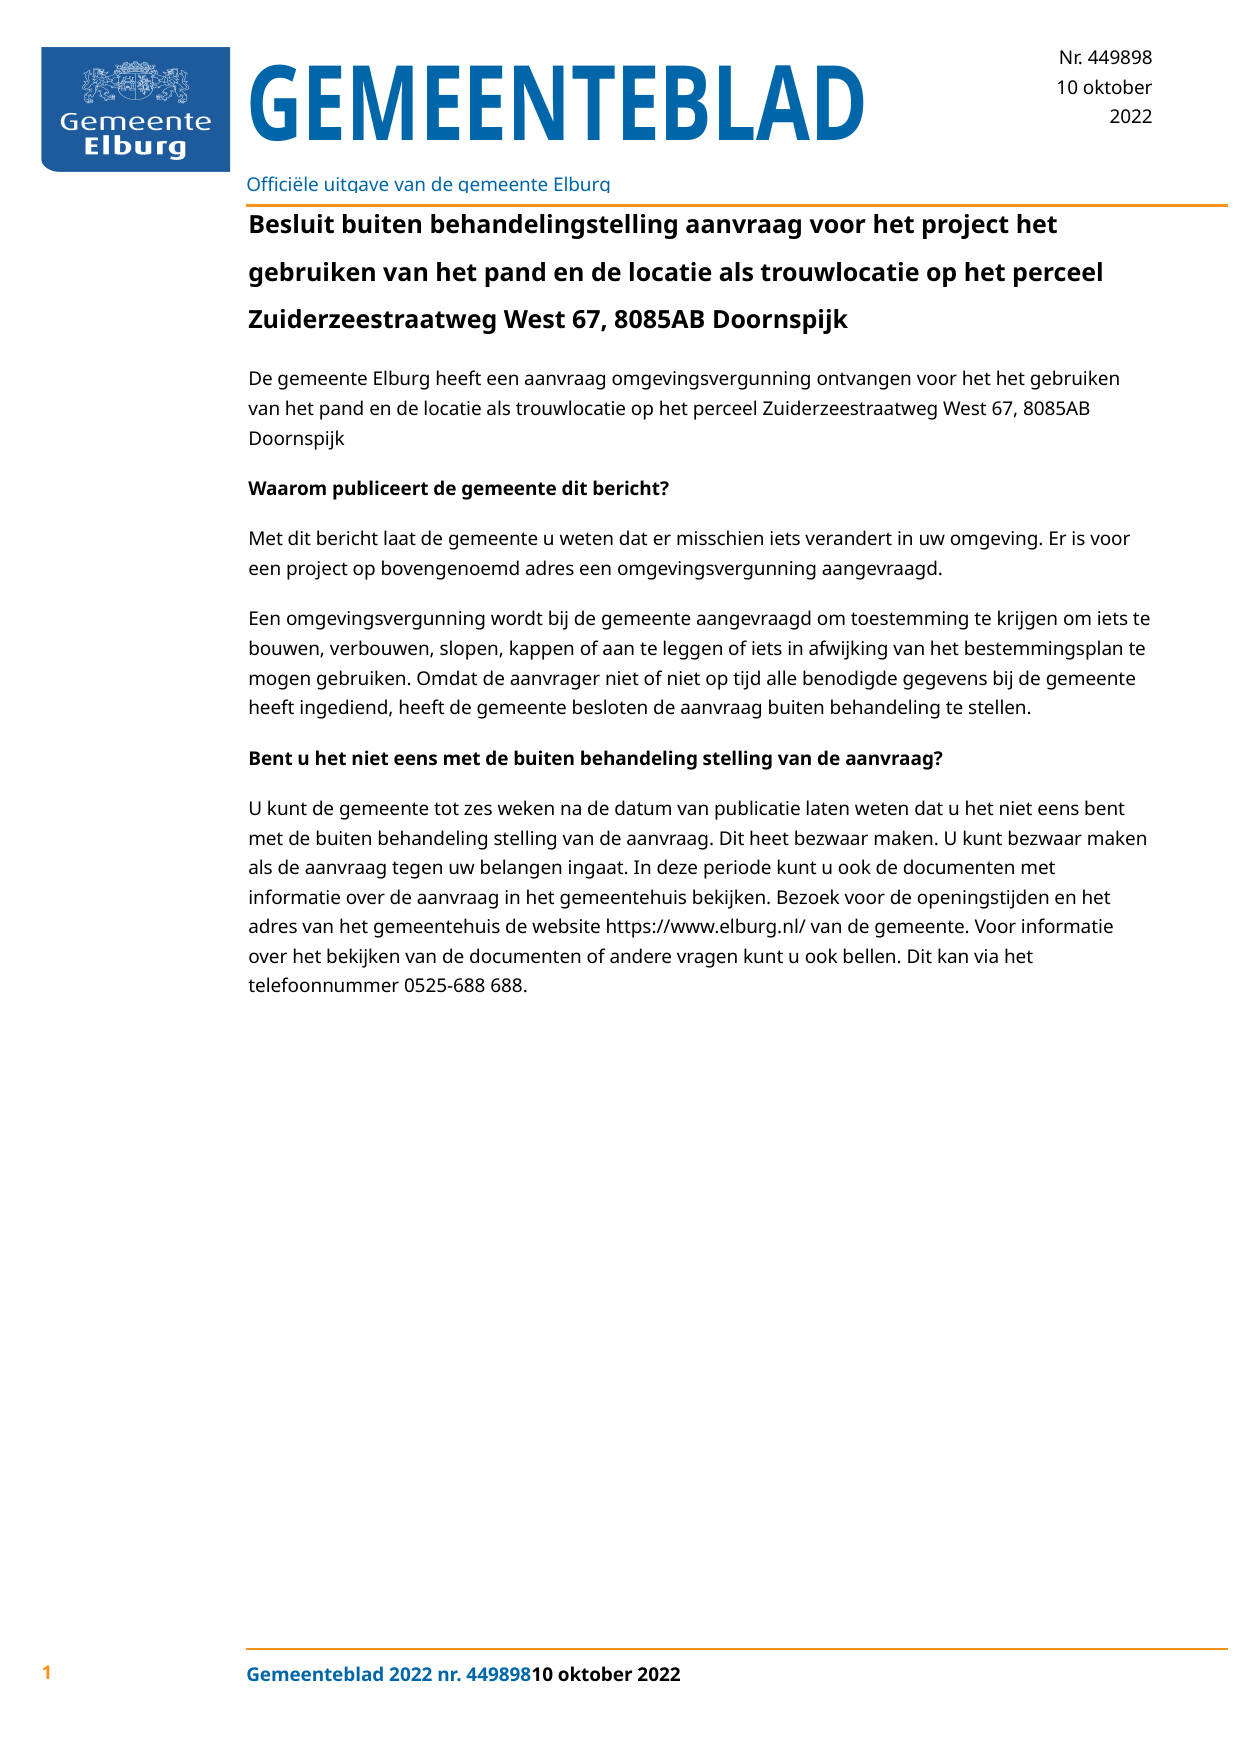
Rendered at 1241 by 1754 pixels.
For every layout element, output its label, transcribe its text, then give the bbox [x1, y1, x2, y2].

text Waarom publiceert de gemeente dit bericht? [248, 475, 1152, 501]
text Bent u het niet eens met de buiten behandeling stelling van de aanvraag? [248, 745, 1152, 770]
text Besluit buiten behandelingstelling aanvraag voor het project het gebruiken van het pand en de locatie als trouwlocatie op het perceel Zuiderzeestraatweg West 67, 8085AB Doornspijk [248, 207, 1152, 336]
text Een omgevingsvergunning wordt bij de gemeente aangevraagd om toestemming te krijgen om iets te bouwen, verbouwen, slopen, kappen of aan te leggen of iets in afwijking van het bestemmingsplan te mogen gebruiken. Omdat de aanvrager niet of niet op tijd alle benodigde gegevens bij de gemeente heeft ingediend, heeft de gemeente besloten de aanvraag buiten behandeling te stellen. [248, 606, 1152, 720]
text U kunt de gemeente tot zes weken na de datum van publicatie laten weten dat u het niet eens bent met de buiten behandeling stelling van de aanvraag. Dit heet bezwaar maken. U kunt bezwaar maken als de aanvraag tegen uw belangen ingaat. In deze periode kunt u ook de documenten met informatie over de aanvraag in het gemeentehuis bekijken. Bezoek voor de openingstijden en het adres van het gemeentehuis de website https://www.elburg.nl/ van de gemeente. Voor informatie over het bekijken van de documenten of andere vragen kunt u ook bellen. Dit kan via het telefoonnummer 0525-688 688. [248, 795, 1152, 998]
text De gemeente Elburg heeft een aanvraag omgevingsvergunning ontvangen voor het het gebruiken van het pand en de locatie als trouwlocatie op het perceel Zuiderzeestraatweg West 67, 8085AB Doornspijk [248, 366, 1152, 450]
picture [41, 47, 231, 172]
text Met dit bericht laat de gemeente u weten dat er misschien iets verandert in uw omgeving. Er is voor een project op bovengenoemd adres een omgevingsvergunning aangevraagd. [248, 526, 1152, 581]
